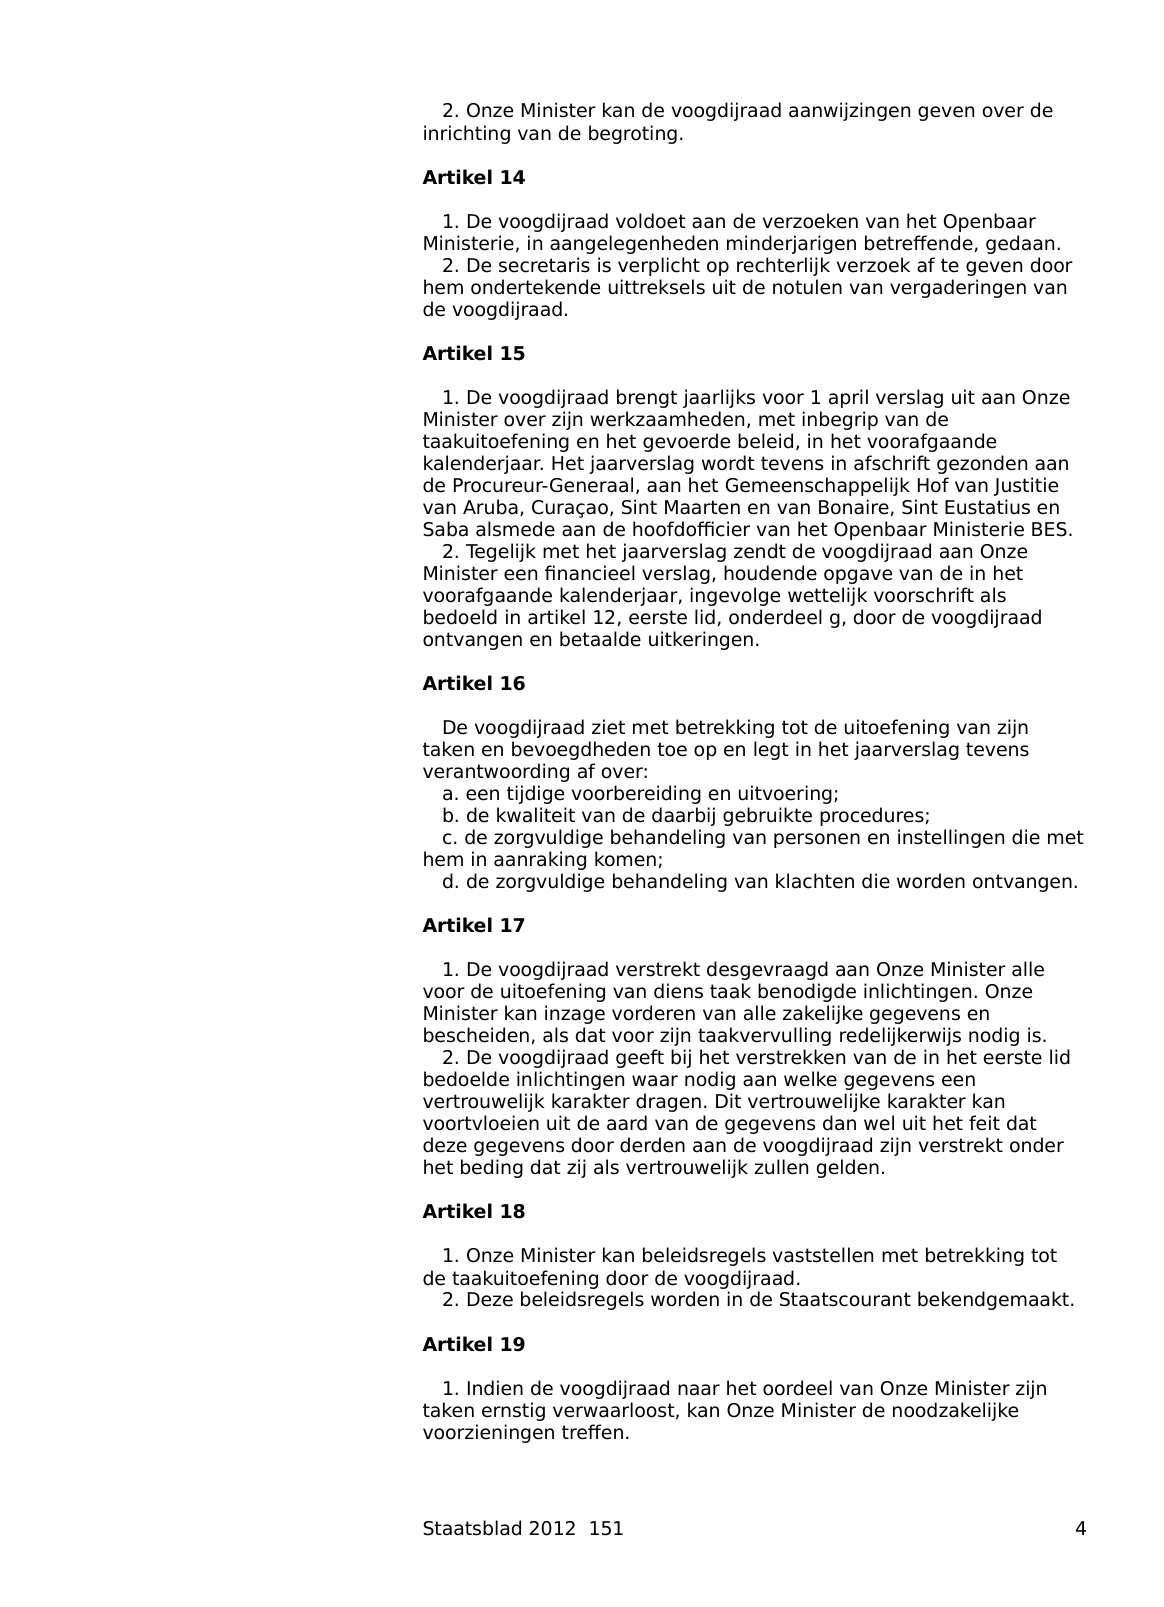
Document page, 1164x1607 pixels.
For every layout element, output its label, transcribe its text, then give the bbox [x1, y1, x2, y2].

text De voogdijraad ziet met betrekking tot de uitoefening van zijn taken en bevoegdheden toe op en legt in het jaarverslag tevens verantwoording af over: [422, 717, 1087, 783]
subtitle Artikel 15 [422, 343, 1087, 365]
text 2. De voogdijraad geeft bij het verstrekken van de in het eerste lid bedoelde inlichtingen waar nodig aan welke gegevens een vertrouwelijk karakter dragen. Dit vertrouwelijke karakter kan voortvloeien uit de aard van de gegevens dan wel uit het feit dat deze gegevens door derden aan de voogdijraad zijn verstrekt onder het beding dat zij als vertrouwelijk zullen gelden. [422, 1047, 1087, 1179]
subtitle Artikel 16 [422, 673, 1087, 695]
text 1. Onze Minister kan beleidsregels vaststellen met betrekking tot de taakuitoefening door de voogdijraad. [422, 1245, 1087, 1289]
text 2. De secretaris is verplicht op rechterlijk verzoek af te geven door hem ondertekende uittreksels uit de notulen van vergaderingen van de voogdijraad. [422, 255, 1087, 321]
text 2. Tegelijk met het jaarverslag zendt de voogdijraad aan Onze Minister een financieel verslag, houdende opgave van de in het voorafgaande kalenderjaar, ingevolge wettelijk voorschrift als bedoeld in artikel 12, eerste lid, onderdeel g, door de voogdijraad ontvangen en betaalde uitkeringen. [422, 541, 1087, 651]
subtitle Artikel 19 [422, 1333, 1087, 1356]
text 1. Indien de voogdijraad naar het oordeel van Onze Minister zijn taken ernstig verwaarloost, kan Onze Minister de noodzakelijke voorzieningen treffen. [422, 1378, 1087, 1444]
text 2. Deze beleidsregels worden in de Staatscourant bekendgemaakt. [422, 1289, 1087, 1311]
subtitle Artikel 18 [422, 1201, 1087, 1223]
text a. een tijdige voorbereiding en uitvoering; [422, 783, 1087, 805]
text 2. Onze Minister kan de voogdijraad aanwijzingen geven over de inrichting van de begroting. [422, 100, 1087, 144]
subtitle Artikel 17 [422, 915, 1087, 937]
text d. de zorgvuldige behandeling van klachten die worden ontvangen. [422, 871, 1087, 893]
text c. de zorgvuldige behandeling van personen en instellingen die met hem in aanraking komen; [422, 827, 1087, 871]
text 1. De voogdijraad verstrekt desgevraagd aan Onze Minister alle voor de uitoefening van diens taak benodigde inlichtingen. Onze Minister kan inzage vorderen van alle zakelijke gegevens en bescheiden, als dat voor zijn taakvervulling redelijkerwijs nodig is. [422, 959, 1087, 1047]
text 1. De voogdijraad brengt jaarlijks voor 1 april verslag uit aan Onze Minister over zijn werkzaamheden, met inbegrip van de taakuitoefening en het gevoerde beleid, in het voorafgaande kalenderjaar. Het jaarverslag wordt tevens in afschrift gezonden aan de Procureur-Generaal, aan het Gemeenschappelijk Hof van Justitie van Aruba, Curaçao, Sint Maarten en van Bonaire, Sint Eustatius en Saba alsmede aan de hoofdofficier van het Openbaar Ministerie BES. [422, 387, 1087, 541]
text 1. De voogdijraad voldoet aan de verzoeken van het Openbaar Ministerie, in aangelegenheden minderjarigen betreffende, gedaan. [422, 211, 1087, 255]
text b. de kwaliteit van de daarbij gebruikte procedures; [422, 805, 1087, 827]
subtitle Artikel 14 [422, 167, 1087, 188]
